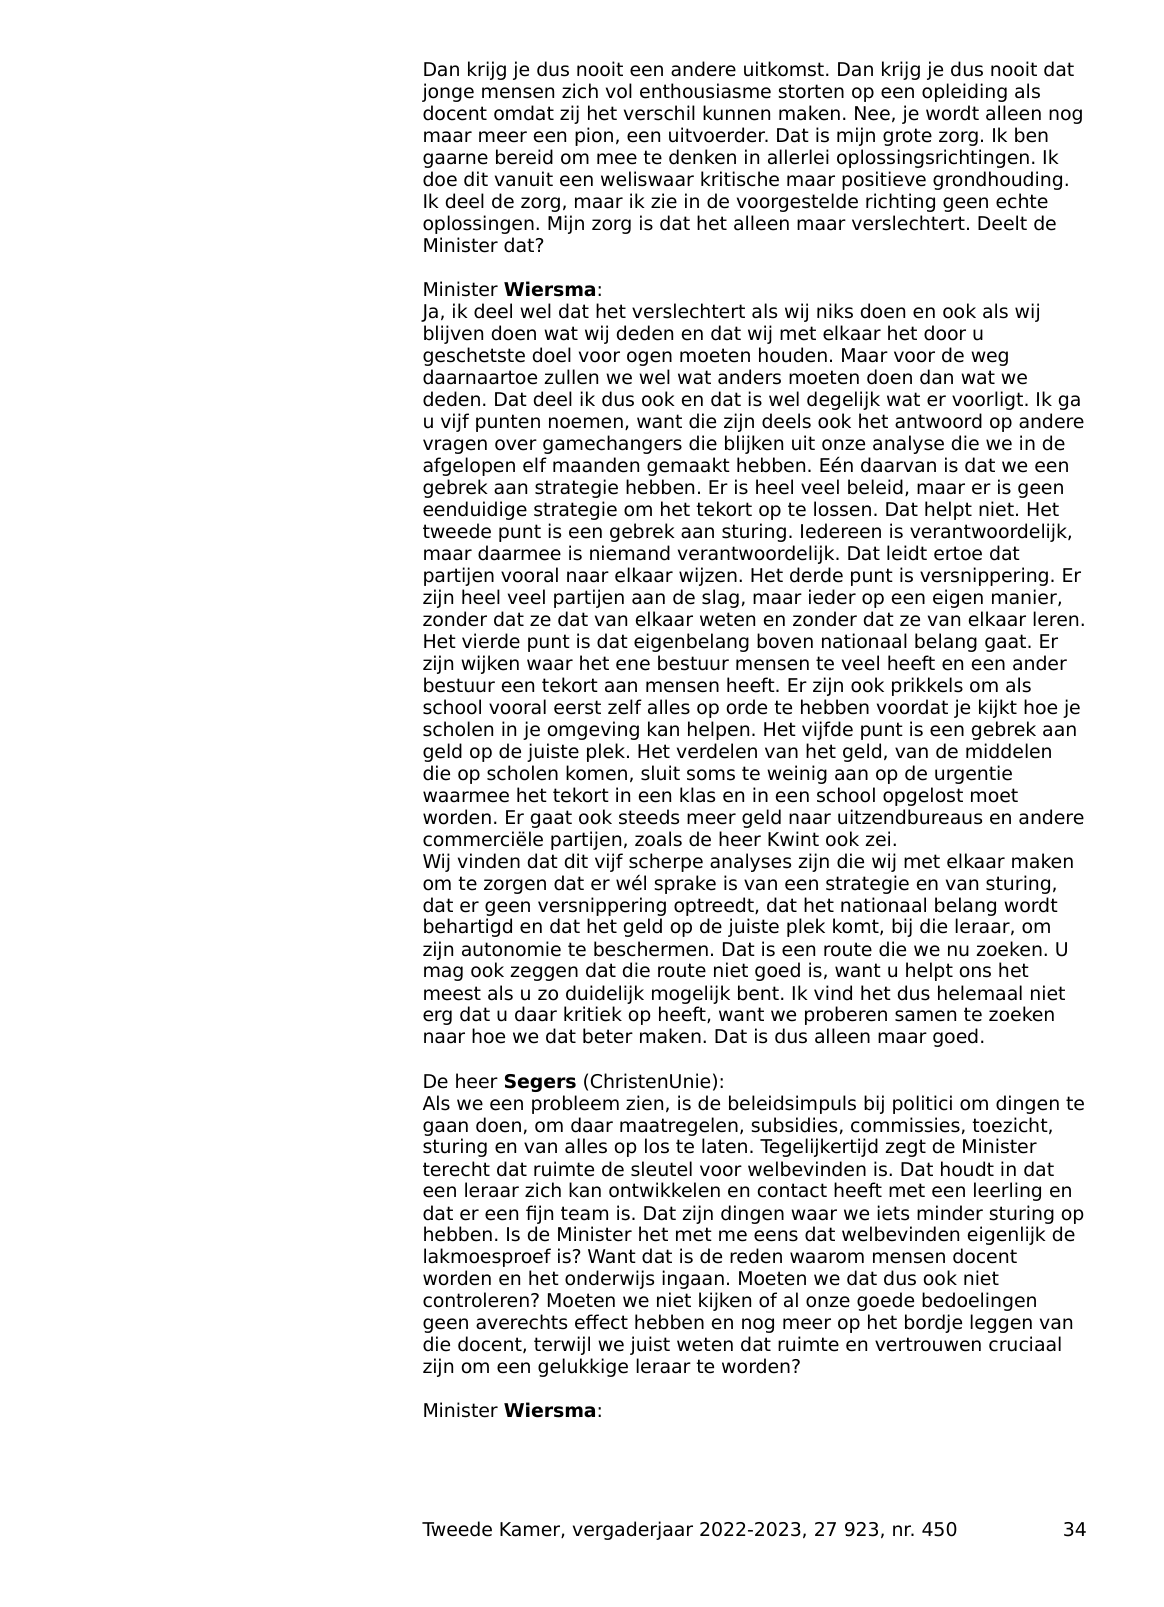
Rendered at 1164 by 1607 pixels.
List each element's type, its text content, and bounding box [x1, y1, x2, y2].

text De heer Segers (ChristenUnie): [422, 1071, 1087, 1092]
text Als we een probleem zien, is de beleidsimpuls bij politici om dingen te gaan doen, om daar maatregelen, subsidies, commissies, toezicht, sturing en van alles op los te laten. Tegelijkertijd zegt de Minister terecht dat ruimte de sleutel voor welbevinden is. Dat houdt in dat een leraar zich kan ontwikkelen en contact heeft met een leerling en dat er een fijn team is. Dat zijn dingen waar we iets minder sturing op hebben. Is de Minister het met me eens dat welbevinden eigenlijk de lakmoesproef is? Want dat is de reden waarom mensen docent worden en het onderwijs ingaan. Moeten we dat dus ook niet controleren? Moeten we niet kijken of al onze goede bedoelingen geen averechts effect hebben en nog meer op het bordje leggen van die docent, terwijl we juist weten dat ruimte en vertrouwen cruciaal zijn om een gelukkige leraar te worden? [422, 1092, 1087, 1378]
text Minister Wiersma: [422, 1400, 1087, 1422]
text Ja, ik deel wel dat het verslechtert als wij niks doen en ook als wij blijven doen wat wij deden en dat wij met elkaar het door u geschetste doel voor ogen moeten houden. Maar voor de weg daarnaartoe zullen we wel wat anders moeten doen dan wat we deden. Dat deel ik dus ook en dat is wel degelijk wat er voorligt. Ik ga u vijf punten noemen, want die zijn deels ook het antwoord op andere vragen over gamechangers die blijken uit onze analyse die we in de afgelopen elf maanden gemaakt hebben. Eén daarvan is dat we een gebrek aan strategie hebben. Er is heel veel beleid, maar er is geen eenduidige strategie om het tekort op te lossen. Dat helpt niet. Het tweede punt is een gebrek aan sturing. Iedereen is verantwoordelijk, maar daarmee is niemand verantwoordelijk. Dat leidt ertoe dat partijen vooral naar elkaar wijzen. Het derde punt is versnippering. Er zijn heel veel partijen aan de slag, maar ieder op een eigen manier, zonder dat ze dat van elkaar weten en zonder dat ze van elkaar leren. Het vierde punt is dat eigenbelang boven nationaal belang gaat. Er zijn wijken waar het ene bestuur mensen te veel heeft en een ander bestuur een tekort aan mensen heeft. Er zijn ook prikkels om als school vooral eerst zelf alles op orde te hebben voordat je kijkt hoe je scholen in je omgeving kan helpen. Het vijfde punt is een gebrek aan geld op de juiste plek. Het verdelen van het geld, van de middelen die op scholen komen, sluit soms te weinig aan op de urgentie waarmee het tekort in een klas en in een school opgelost moet worden. Er gaat ook steeds meer geld naar uitzendbureaus en andere commerciële partijen, zoals de heer Kwint ook zei. [422, 301, 1087, 851]
text Dan krijg je dus nooit een andere uitkomst. Dan krijg je dus nooit dat jonge mensen zich vol enthousiasme storten op een opleiding als docent omdat zij het verschil kunnen maken. Nee, je wordt alleen nog maar meer een pion, een uitvoerder. Dat is mijn grote zorg. Ik ben gaarne bereid om mee te denken in allerlei oplossingsrichtingen. Ik doe dit vanuit een weliswaar kritische maar positieve grondhouding. Ik deel de zorg, maar ik zie in de voorgestelde richting geen echte oplossingen. Mijn zorg is dat het alleen maar verslechtert. Deelt de Minister dat? [422, 59, 1087, 257]
text Wij vinden dat dit vijf scherpe analyses zijn die wij met elkaar maken om te zorgen dat er wél sprake is van een strategie en van sturing, dat er geen versnippering optreedt, dat het nationaal belang wordt behartigd en dat het geld op de juiste plek komt, bij die leraar, om zijn autonomie te beschermen. Dat is een route die we nu zoeken. U mag ook zeggen dat die route niet goed is, want u helpt ons het meest als u zo duidelijk mogelijk bent. Ik vind het dus helemaal niet erg dat u daar kritiek op heeft, want we proberen samen te zoeken naar hoe we dat beter maken. Dat is dus alleen maar goed. [422, 851, 1087, 1048]
text Minister Wiersma: [422, 279, 1087, 301]
